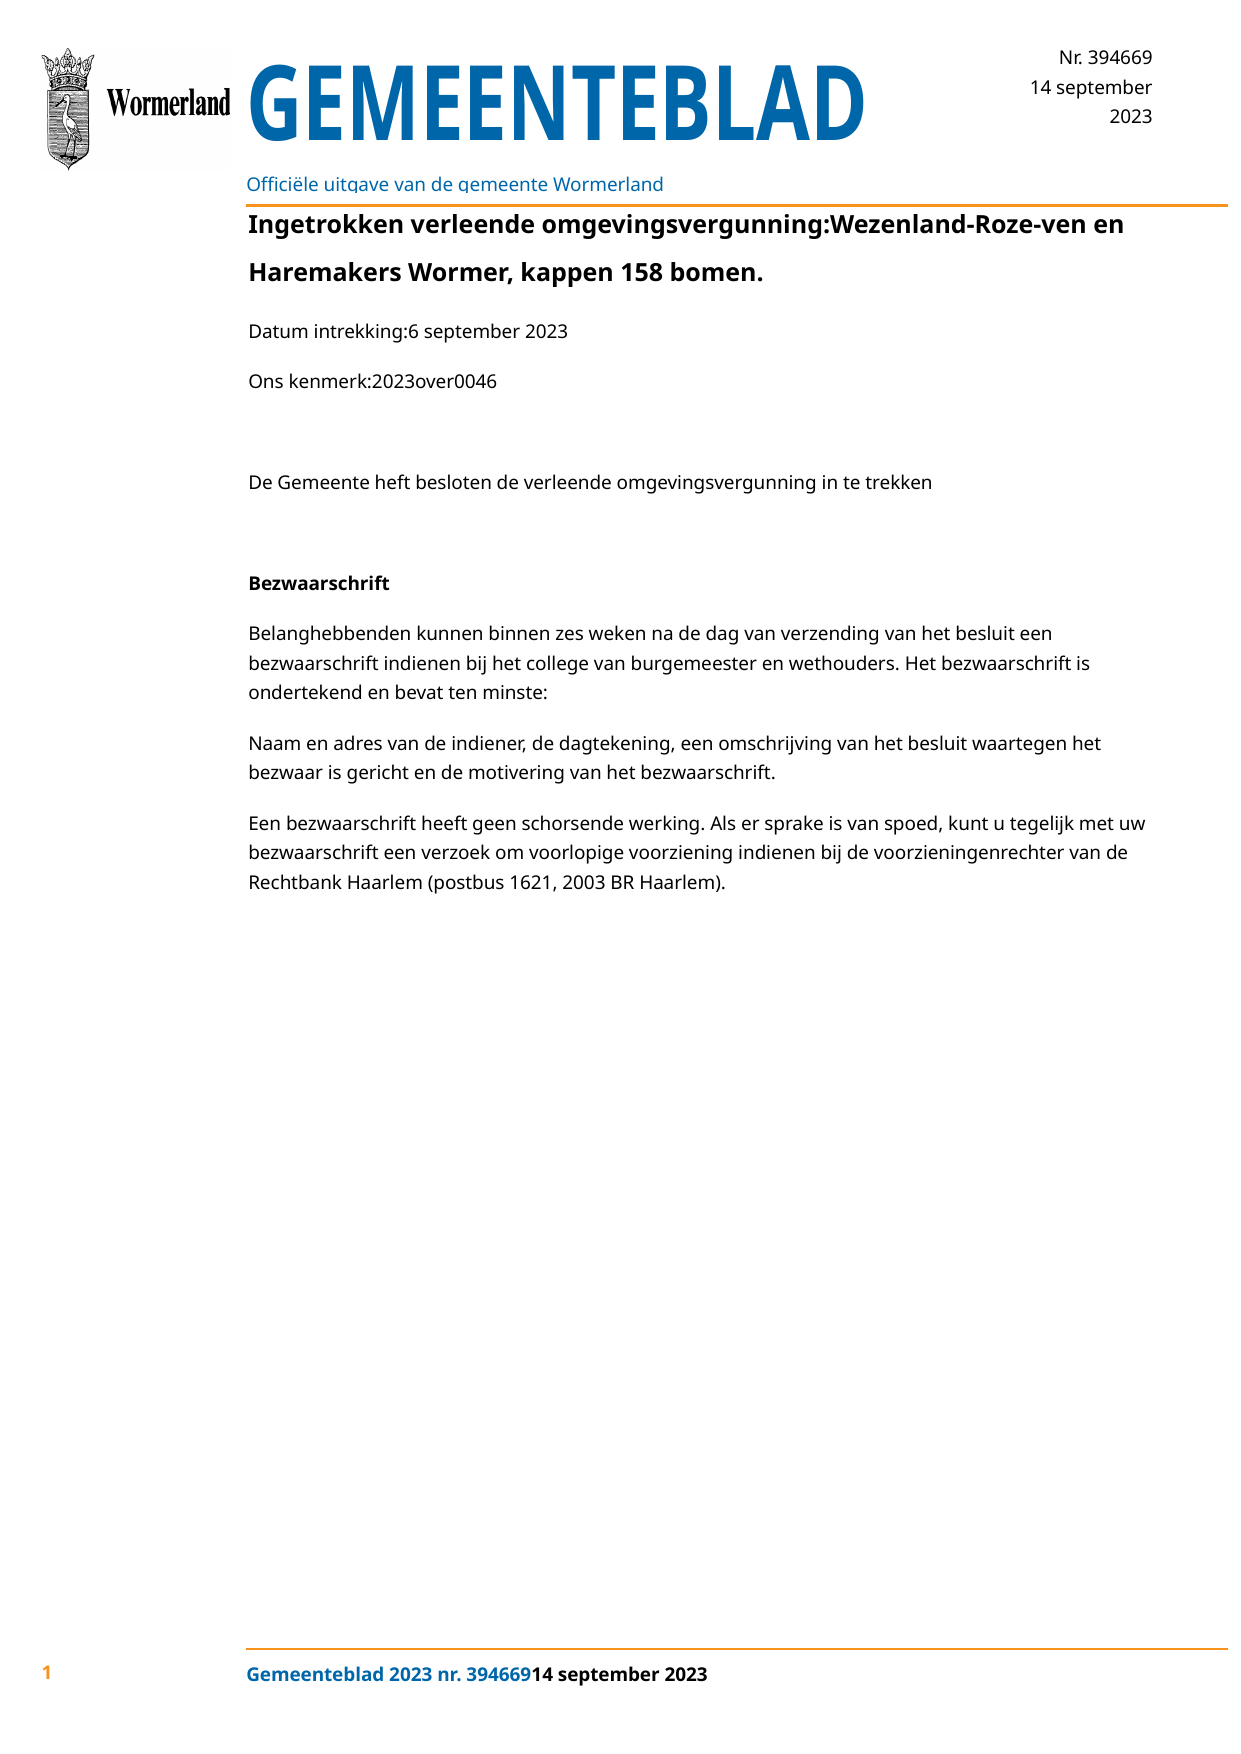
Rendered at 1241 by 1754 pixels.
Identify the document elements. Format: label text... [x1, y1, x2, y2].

text Een bezwaarschrift heeft geen schorsende werking. Als er sprake is van spoed, kunt u tegelijk met uw bezwaarschrift een verzoek om voorlopige voorziening indienen bij de voorzieningenrechter van de Rechtbank Haarlem (postbus 1621, 2003 BR Haarlem). [248, 810, 1152, 895]
picture [41, 47, 231, 172]
text Ons kenmerk:2023over0046 [248, 368, 1152, 394]
text Ingetrokken verleende omgevingsvergunning:Wezenland-Roze-ven en Haremakers Wormer, kappen 158 bomen. [248, 207, 1152, 288]
text De Gemeente heft besloten de verleende omgevingsvergunning in te trekken [248, 469, 1152, 495]
text Belanghebbenden kunnen binnen zes weken na de dag van verzending van het besluit een bezwaarschrift indienen bij het college van burgemeester en wethouders. Het bezwaarschrift is ondertekend en bevat ten minste: [248, 620, 1152, 705]
text Datum intrekking:6 september 2023 [248, 318, 1152, 344]
text Bezwaarschrift [248, 570, 1152, 596]
text Naam en adres van de indiener, de dagtekening, een omschrijving van het besluit waartegen het bezwaar is gericht en de motivering van het bezwaarschrift. [248, 730, 1152, 785]
